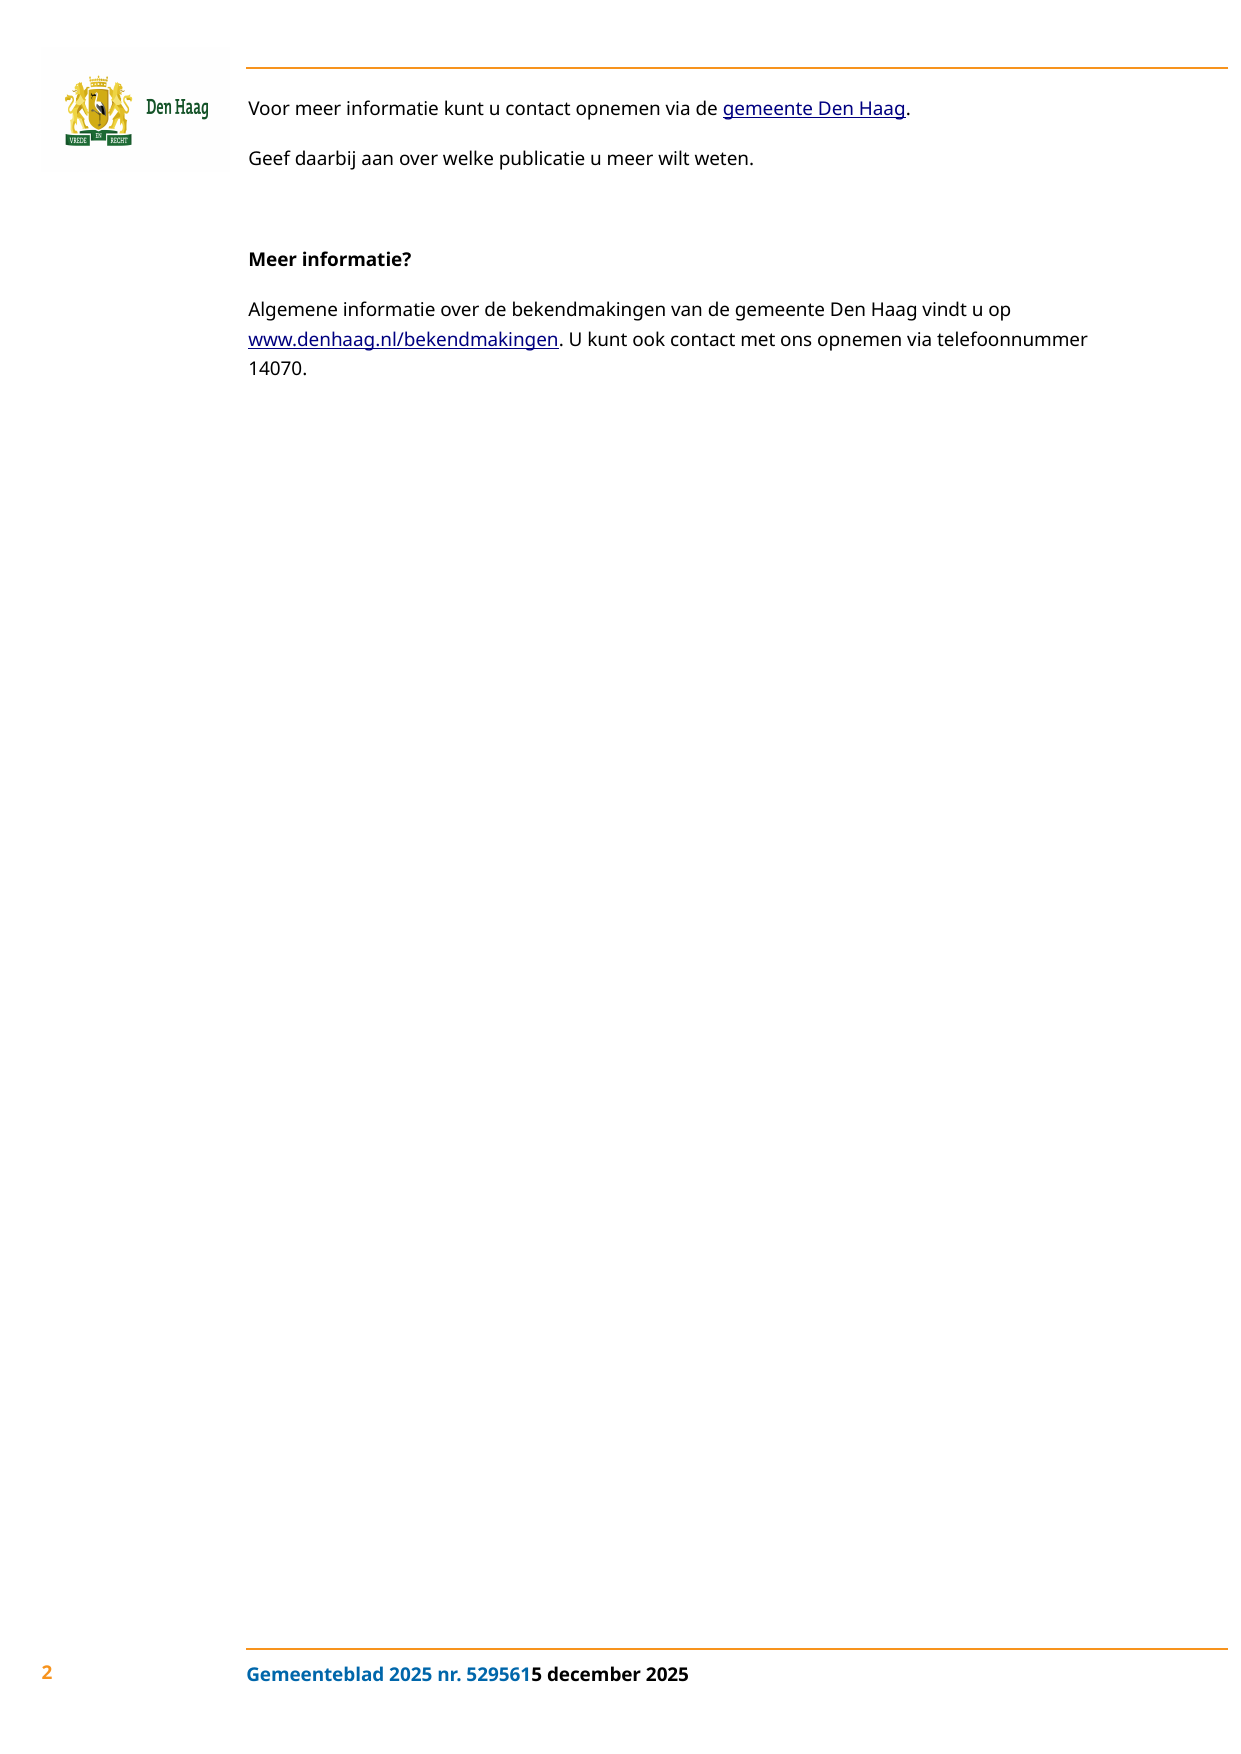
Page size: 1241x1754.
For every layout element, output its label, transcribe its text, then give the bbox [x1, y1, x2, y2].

text Voor meer informatie kunt u contact opnemen via de gemeente Den Haag. [248, 95, 1152, 121]
text Meer informatie? [248, 246, 1152, 272]
text Algemene informatie over de bekendmakingen van de gemeente Den Haag vindt u op www.denhaag.nl/bekendmakingen. U kunt ook contact met ons opnemen via telefoonnummer 14070. [248, 296, 1152, 381]
picture [41, 47, 231, 172]
text Geef daarbij aan over welke publicatie u meer wilt weten. [248, 145, 1152, 171]
